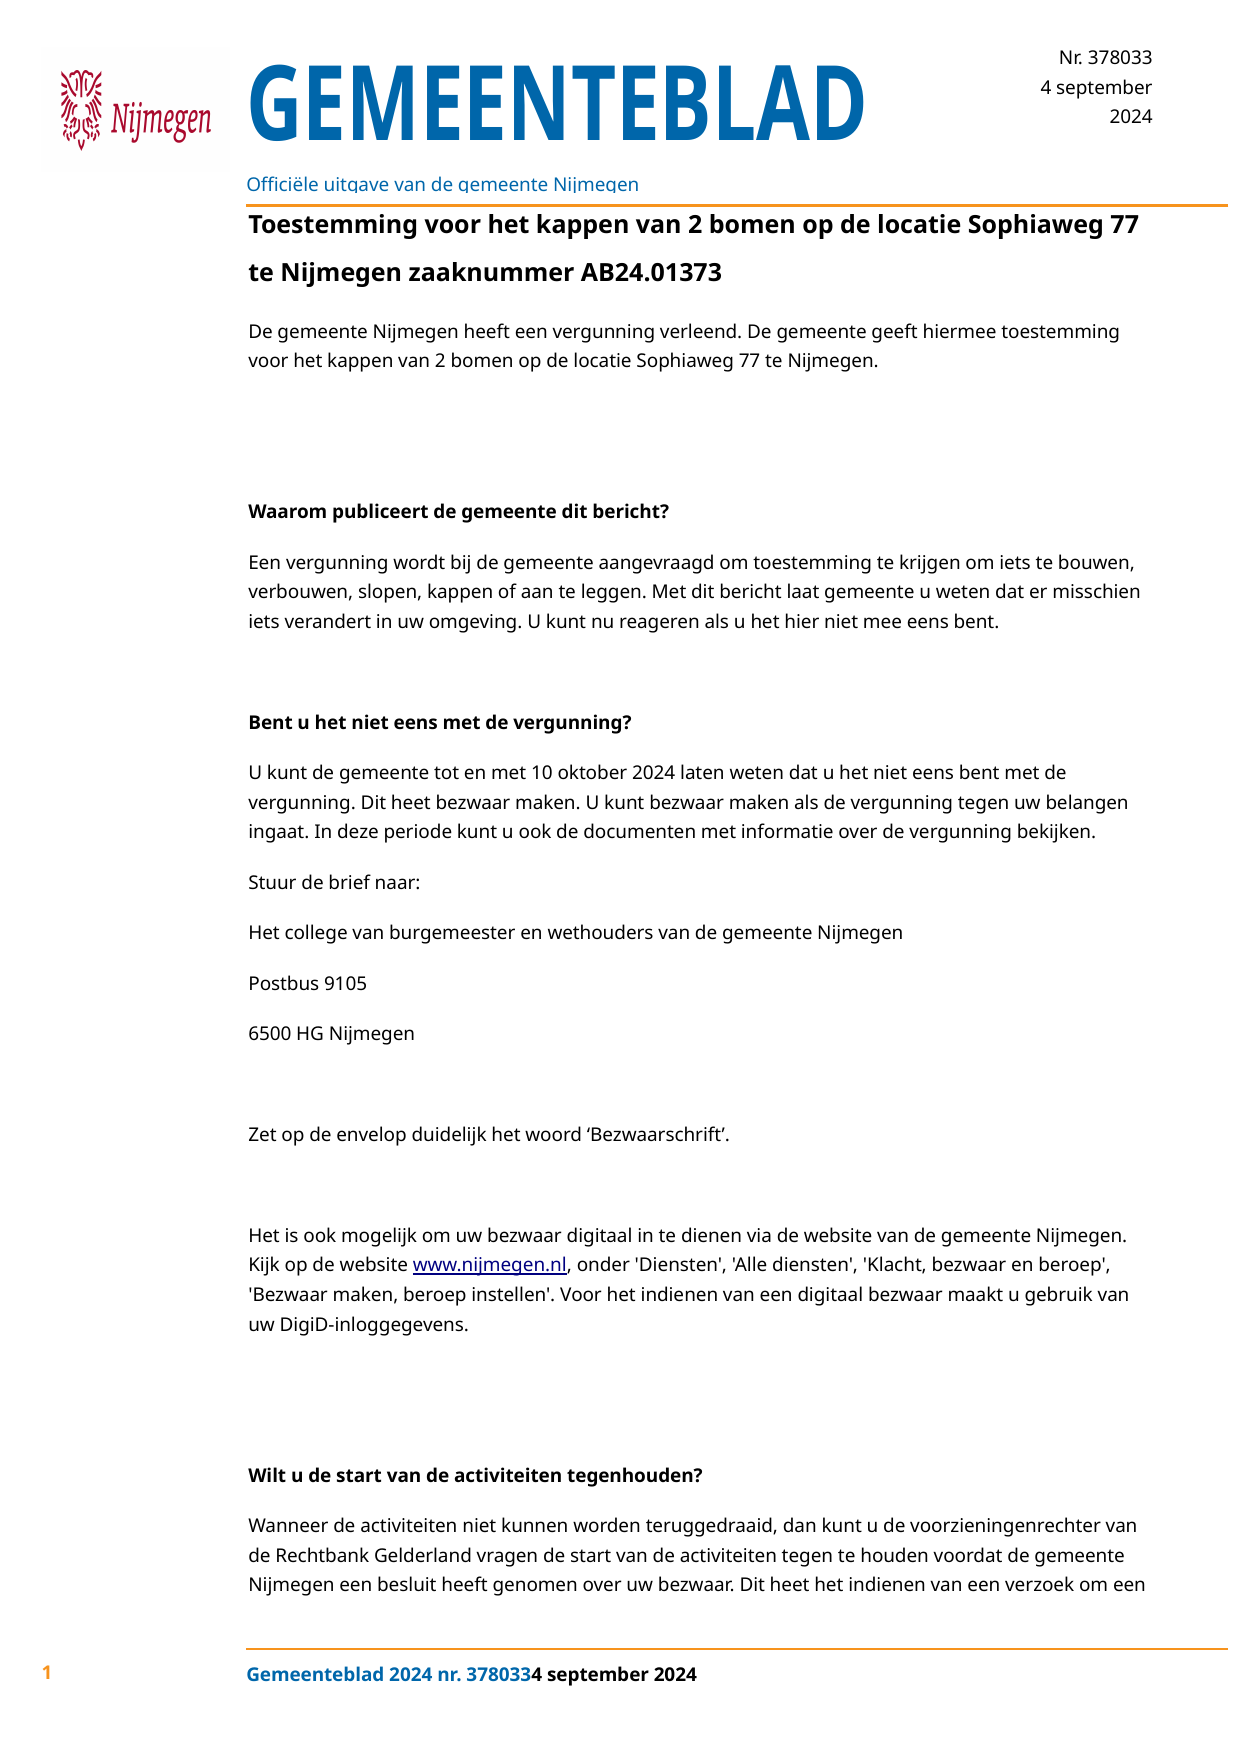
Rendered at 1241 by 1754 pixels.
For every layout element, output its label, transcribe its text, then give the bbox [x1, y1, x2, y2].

text Postbus 9105 [248, 970, 1152, 996]
text De gemeente Nijmegen heeft een vergunning verleend. De gemeente geeft hiermee toestemming voor het kappen van 2 bomen op de locatie Sophiaweg 77 te Nijmegen. [248, 318, 1152, 373]
text 6500 HG Nijmegen [248, 1020, 1152, 1046]
text Wilt u de start van de activiteiten tegenhouden? [248, 1462, 1152, 1488]
text U kunt de gemeente tot en met 10 oktober 2024 laten weten dat u het niet eens bent met de vergunning. Dit heet bezwaar maken. U kunt bezwaar maken als de vergunning tegen uw belangen ingaat. In deze periode kunt u ook de documenten met informatie over de vergunning bekijken. [248, 759, 1152, 844]
text Zet op de envelop duidelijk het woord ‘Bezwaarschrift’. [248, 1121, 1152, 1147]
text Stuur de brief naar: [248, 869, 1152, 895]
text Het college van burgemeester en wethouders van de gemeente Nijmegen [248, 919, 1152, 945]
text Een vergunning wordt bij de gemeente aangevraagd om toestemming te krijgen om iets te bouwen, verbouwen, slopen, kappen of aan te leggen. Met dit bericht laat gemeente u weten dat er misschien iets verandert in uw omgeving. U kunt nu reageren als u het hier niet mee eens bent. [248, 549, 1152, 634]
text Toestemming voor het kappen van 2 bomen op de locatie Sophiaweg 77 te Nijmegen zaaknummer AB24.01373 [248, 207, 1152, 288]
text Bent u het niet eens met de vergunning? [248, 709, 1152, 735]
text Wanneer de activiteiten niet kunnen worden teruggedraaid, dan kunt u de voorzieningenrechter van de Rechtbank Gelderland vragen de start van de activiteiten tegen te houden voordat de gemeente Nijmegen een besluit heeft genomen over uw bezwaar. Dit heet het indienen van een verzoek om een [248, 1512, 1152, 1597]
text Het is ook mogelijk om uw bezwaar digitaal in te dienen via de website van de gemeente Nijmegen. Kijk op de website www.nijmegen.nl, onder 'Diensten', 'Alle diensten', 'Klacht, bezwaar en beroep', 'Bezwaar maken, beroep instellen'. Voor het indienen van een digitaal bezwaar maakt u gebruik van uw DigiD-inloggegevens. [248, 1222, 1152, 1337]
picture [41, 47, 231, 172]
text Waarom publiceert de gemeente dit bericht? [248, 499, 1152, 524]
